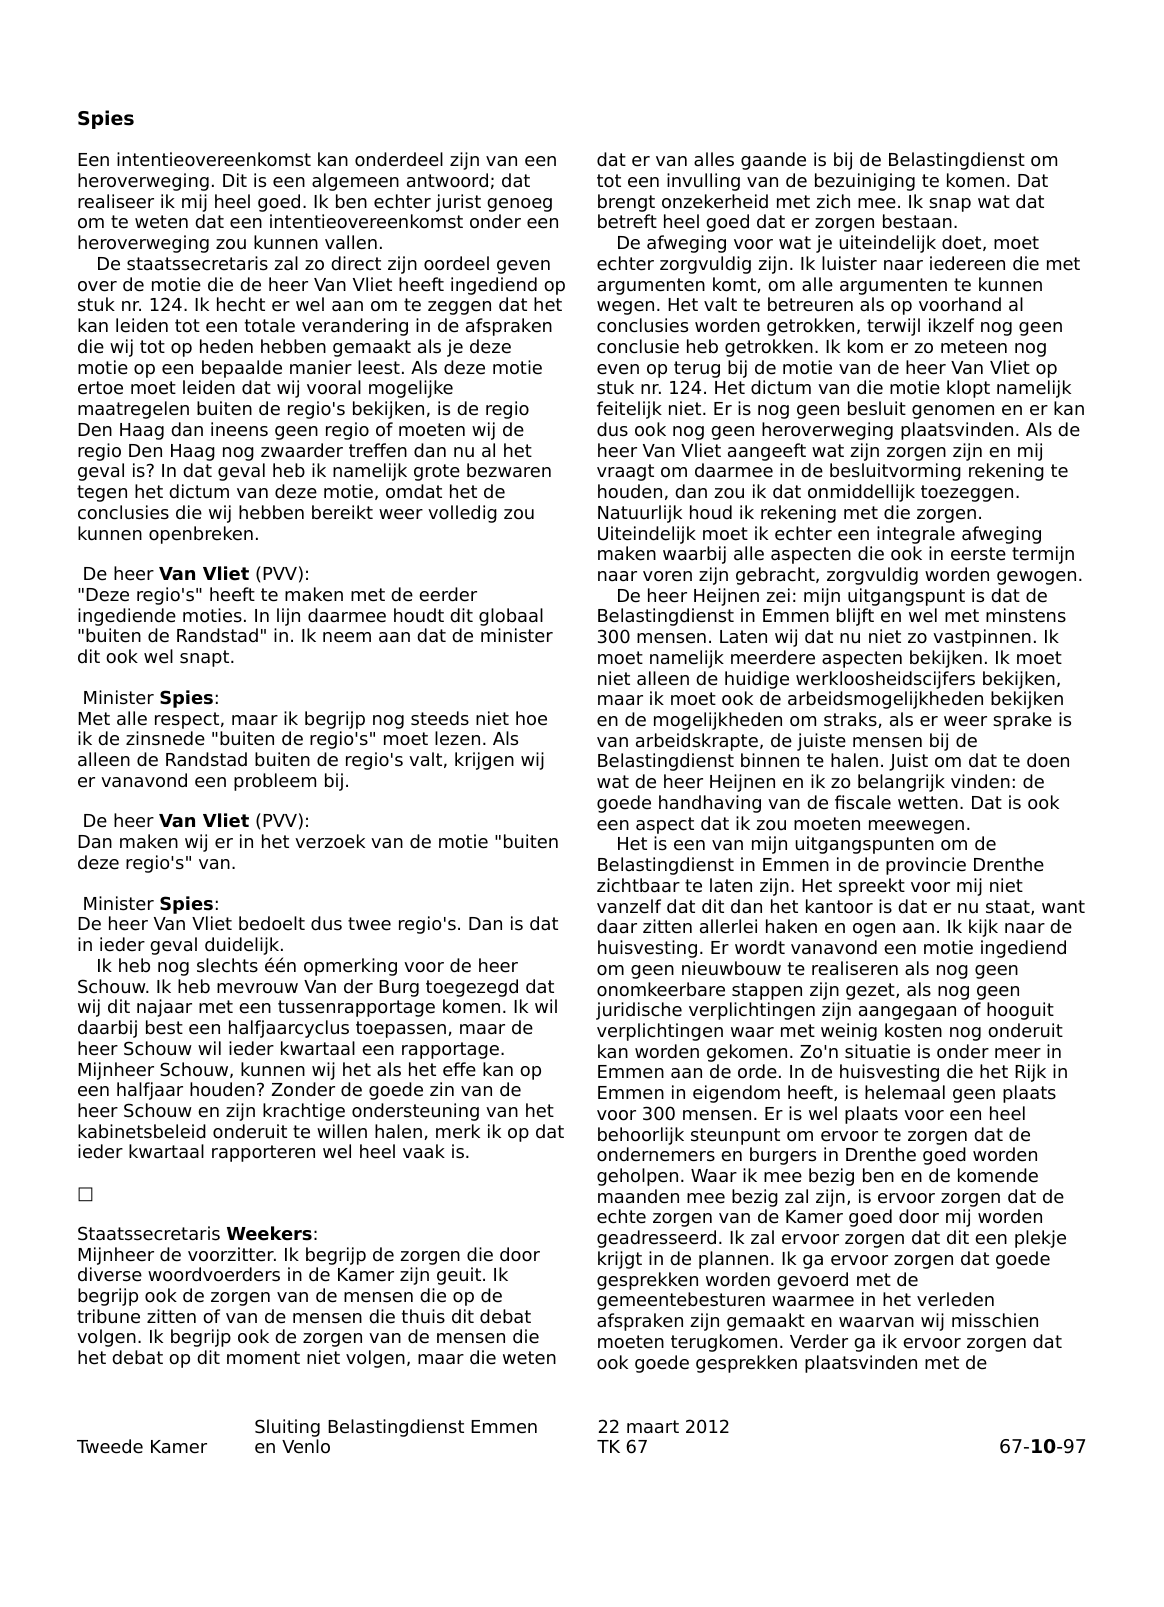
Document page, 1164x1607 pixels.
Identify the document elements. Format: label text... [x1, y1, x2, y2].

text dat er van alles gaande is bij de Belastingdienst om tot een invulling van de bezuiniging te komen. Dat brengt onzekerheid met zich mee. Ik snap wat dat betreft heel goed dat er zorgen bestaan. [596, 150, 1087, 233]
text De heer Van Vliet bedoelt dus twee regio's. Dan is dat in ieder geval duidelijk. [77, 914, 567, 956]
text "Deze regio's" heeft te maken met de eerder ingediende moties. In lijn daarmee houdt dit globaal "buiten de Randstad" in. Ik neem aan dat de minister dit ook wel snapt. [77, 585, 567, 668]
text Dan maken wij er in het verzoek van de motie "buiten deze regio's" van. [77, 832, 567, 873]
text Minister Spies: [77, 688, 567, 708]
text Een intentieovereenkomst kan onderdeel zijn van een heroverweging. Dit is een algemeen antwoord; dat realiseer ik mij heel goed. Ik ben echter jurist genoeg om te weten dat een intentieovereenkomst onder een heroverweging zou kunnen vallen. [77, 150, 567, 254]
text □ [77, 1183, 567, 1204]
text Het is een van mijn uitgangspunten om de Belastingdienst in Emmen in de provincie Drenthe zichtbaar te laten zijn. Het spreekt voor mij niet vanzelf dat dit dan het kantoor is dat er nu staat, want daar zitten allerlei haken en ogen aan. Ik kijk naar de huisvesting. Er wordt vanavond een motie ingediend om geen nieuwbouw te realiseren als nog geen onomkeerbare stappen zijn gezet, als nog geen juridische verplichtingen zijn aangegaan of hooguit verplichtingen waar met weinig kosten nog onderuit kan worden gekomen. Zo'n situatie is onder meer in Emmen aan de orde. In de huisvesting die het Rijk in Emmen in eigendom heeft, is helemaal geen plaats voor 300 mensen. Er is wel plaats voor een heel behoorlijk steunpunt om ervoor te zorgen dat de ondernemers en burgers in Drenthe goed worden geholpen. Waar ik mee bezig ben en de komende maanden mee bezig zal zijn, is ervoor zorgen dat de echte zorgen van de Kamer goed door mij worden geadresseerd. Ik zal ervoor zorgen dat dit een plekje krijgt in de plannen. Ik ga ervoor zorgen dat goede gesprekken worden gevoerd met de gemeentebesturen waarmee in het verleden afspraken zijn gemaakt en waarvan wij misschien moeten terugkomen. Verder ga ik ervoor zorgen dat ook goede gesprekken plaatsvinden met de [596, 834, 1087, 1373]
text Minister Spies: [77, 893, 567, 914]
text Met alle respect, maar ik begrijp nog steeds niet hoe ik de zinsnede "buiten de regio's" moet lezen. Als alleen de Randstad buiten de regio's valt, krijgen wij er vanavond een probleem bij. [77, 708, 567, 791]
text De heer Heijnen zei: mijn uitgangspunt is dat de Belastingdienst in Emmen blijft en wel met minstens 300 mensen. Laten wij dat nu niet zo vastpinnen. Ik moet namelijk meerdere aspecten bekijken. Ik moet niet alleen de huidige werkloosheidscijfers bekijken, maar ik moet ook de arbeidsmogelijkheden bekijken en de mogelijkheden om straks, als er weer sprake is van arbeidskrapte, de juiste mensen bij de Belastingdienst binnen te halen. Juist om dat te doen wat de heer Heijnen en ik zo belangrijk vinden: de goede handhaving van de fiscale wetten. Dat is ook een aspect dat ik zou moeten meewegen. [596, 586, 1087, 834]
text Staatssecretaris Weekers: [77, 1224, 567, 1244]
text De heer Van Vliet (PVV): [77, 811, 567, 832]
text De heer Van Vliet (PVV): [77, 564, 567, 585]
text De afweging voor wat je uiteindelijk doet, moet echter zorgvuldig zijn. Ik luister naar iedereen die met argumenten komt, om alle argumenten te kunnen wegen. Het valt te betreuren als op voorhand al conclusies worden getrokken, terwijl ikzelf nog geen conclusie heb getrokken. Ik kom er zo meteen nog even op terug bij de motie van de heer Van Vliet op stuk nr. 124. Het dictum van die motie klopt namelijk feitelijk niet. Er is nog geen besluit genomen en er kan dus ook nog geen heroverweging plaatsvinden. Als de heer Van Vliet aangeeft wat zijn zorgen zijn en mij vraagt om daarmee in de besluitvorming rekening te houden, dan zou ik dat onmiddellijk toezeggen. Natuurlijk houd ik rekening met die zorgen. Uiteindelijk moet ik echter een integrale afweging maken waarbij alle aspecten die ook in eerste termijn naar voren zijn gebracht, zorgvuldig worden gewogen. [596, 233, 1087, 586]
text Ik heb nog slechts één opmerking voor de heer Schouw. Ik heb mevrouw Van der Burg toegezegd dat wij dit najaar met een tussenrapportage komen. Ik wil daarbij best een halfjaarcyclus toepassen, maar de heer Schouw wil ieder kwartaal een rapportage. Mijnheer Schouw, kunnen wij het als het effe kan op een halfjaar houden? Zonder de goede zin van de heer Schouw en zijn krachtige ondersteuning van het kabinetsbeleid onderuit te willen halen, merk ik op dat ieder kwartaal rapporteren wel heel vaak is. [77, 956, 567, 1163]
text De staatssecretaris zal zo direct zijn oordeel geven over de motie die de heer Van Vliet heeft ingediend op stuk nr. 124. Ik hecht er wel aan om te zeggen dat het kan leiden tot een totale verandering in de afspraken die wij tot op heden hebben gemaakt als je deze motie op een bepaalde manier leest. Als deze motie ertoe moet leiden dat wij vooral mogelijke maatregelen buiten de regio's bekijken, is de regio Den Haag dan ineens geen regio of moeten wij de regio Den Haag nog zwaarder treffen dan nu al het geval is? In dat geval heb ik namelijk grote bezwaren tegen het dictum van deze motie, omdat het de conclusies die wij hebben bereikt weer volledig zou kunnen openbreken. [77, 254, 567, 544]
text Mijnheer de voorzitter. Ik begrijp de zorgen die door diverse woordvoerders in de Kamer zijn geuit. Ik begrijp ook de zorgen van de mensen die op de tribune zitten of van de mensen die thuis dit debat volgen. Ik begrijp ook de zorgen van de mensen die het debat op dit moment niet volgen, maar die weten [77, 1244, 567, 1369]
